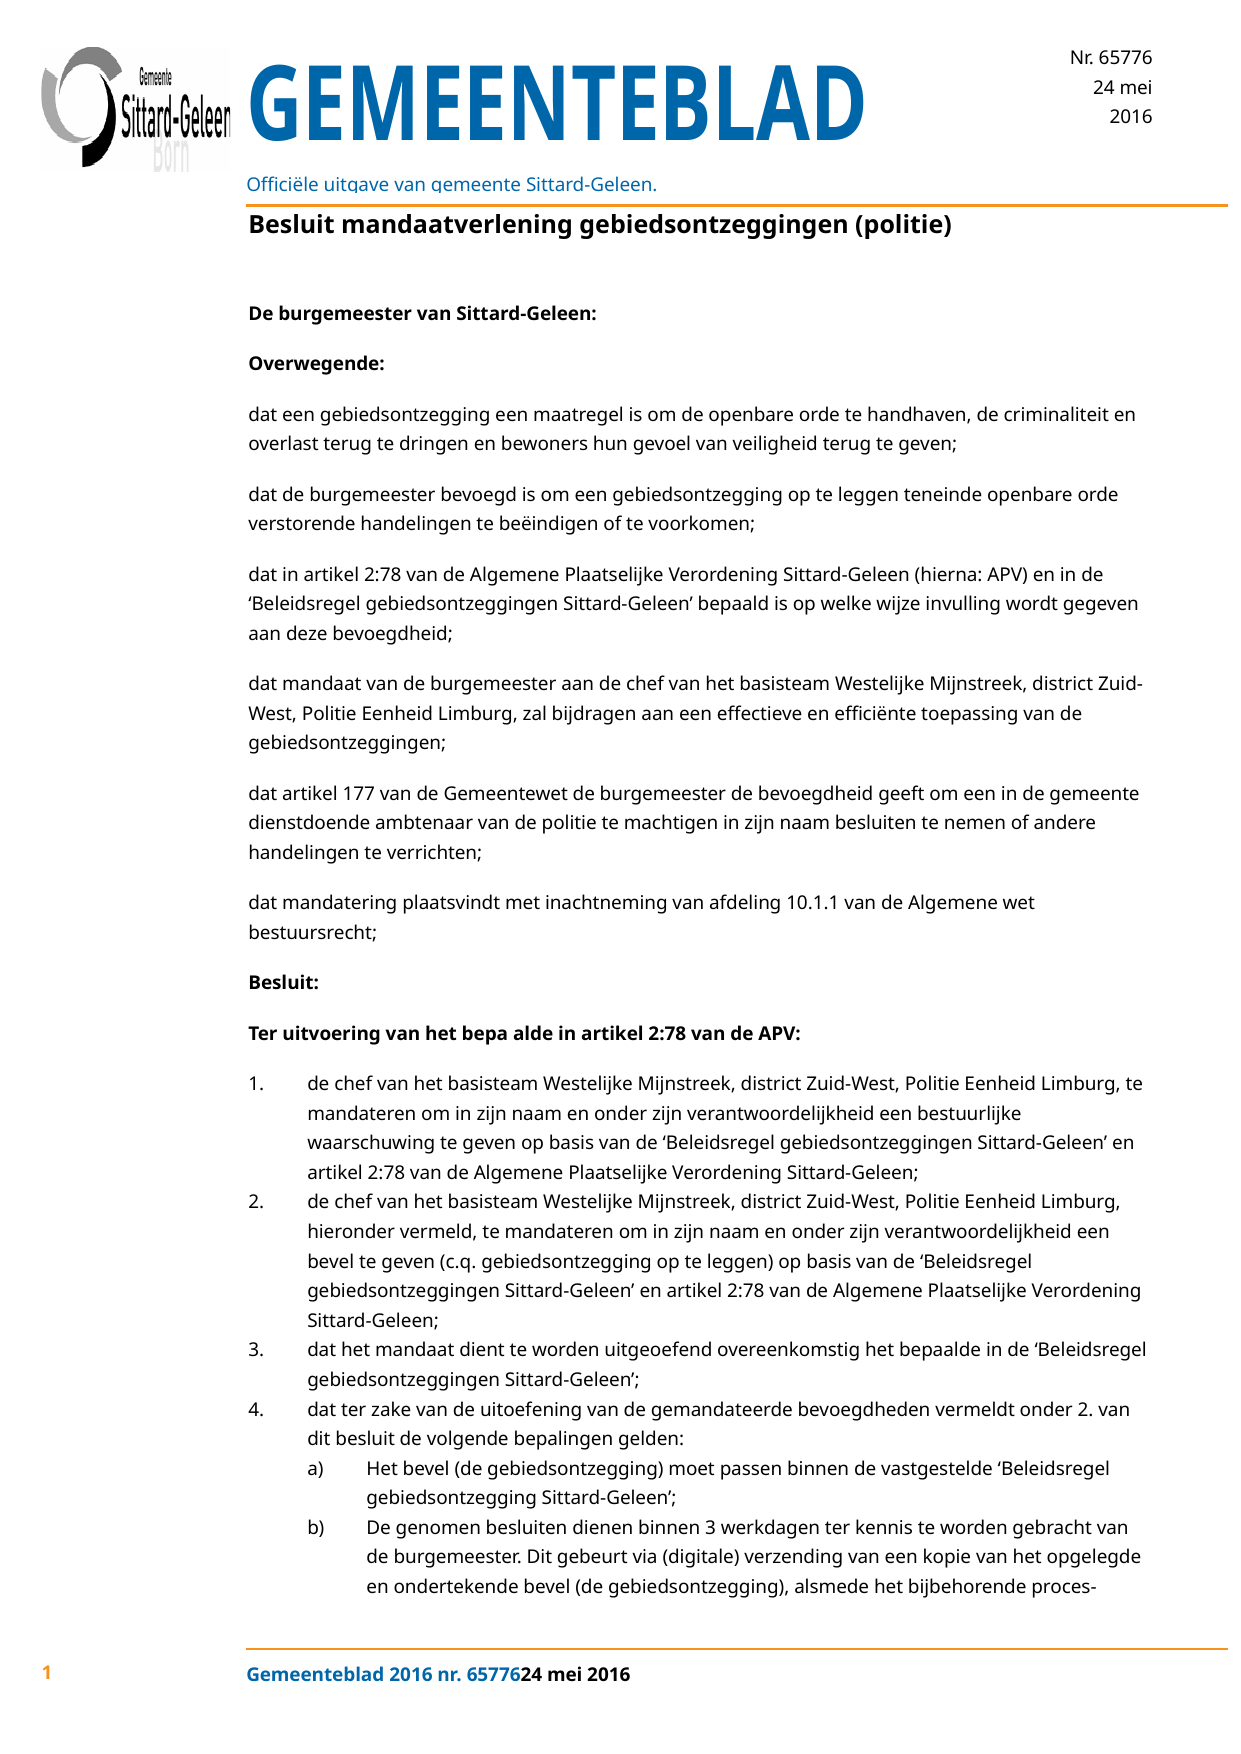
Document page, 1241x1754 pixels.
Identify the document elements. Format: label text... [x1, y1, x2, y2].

list dat het mandaat dient te worden uitgeoefend overeenkomstig het bepaalde in de ‘Beleidsregel gebiedsontzeggingen Sittard-Geleen’; [248, 1337, 1152, 1392]
picture [41, 47, 231, 172]
text dat een gebiedsontzegging een maatregel is om de openbare orde te handhaven, de criminaliteit en overlast terug te dringen en bewoners hun gevoel van veiligheid terug te geven; [248, 401, 1152, 456]
text dat artikel 177 van de Gemeentewet de burgemeester de bevoegdheid geeft om een in de gemeente dienstdoende ambtenaar van de politie te machtigen in zijn naam besluiten te nemen of andere handelingen te verrichten; [248, 780, 1152, 865]
text dat mandaat van de burgemeester aan de chef van het basisteam Westelijke Mijnstreek, district Zuid-West, Politie Eenheid Limburg, zal bijdragen aan een effectieve en efficiënte toepassing van de gebiedsontzeggingen; [248, 670, 1152, 755]
list de chef van het basisteam Westelijke Mijnstreek, district Zuid-West, Politie Eenheid Limburg, te mandateren om in zijn naam en onder zijn verantwoordelijkheid een bestuurlijke waarschuwing te geven op basis van de ‘Beleidsregel gebiedsontzeggingen Sittard-Geleen’ en artikel 2:78 van de Algemene Plaatselijke Verordening Sittard-Geleen; [248, 1070, 1152, 1185]
text dat mandatering plaatsvindt met inachtneming van afdeling 10.1.1 van de Algemene wet bestuursrecht; [248, 889, 1152, 945]
text dat in artikel 2:78 van de Algemene Plaatselijke Verordening Sittard-Geleen (hierna: APV) en in de ‘Beleidsregel gebiedsontzeggingen Sittard-Geleen’ bepaald is op welke wijze invulling wordt gegeven aan deze bevoegdheid; [248, 561, 1152, 646]
text dat de burgemeester bevoegd is om een gebiedsontzegging op te leggen teneinde openbare orde verstorende handelingen te beëindigen of te voorkomen; [248, 481, 1152, 536]
list Het bevel (de gebiedsontzegging) moet passen binnen de vastgestelde ‘Beleidsregel gebiedsontzegging Sittard-Geleen’; [307, 1455, 1152, 1510]
text De burgemeester van Sittard-Geleen: [248, 300, 1152, 326]
list de chef van het basisteam Westelijke Mijnstreek, district Zuid-West, Politie Eenheid Limburg, hieronder vermeld, te mandateren om in zijn naam en onder zijn verantwoordelijkheid een bevel te geven (c.q. gebiedsontzegging op te leggen) op basis van de ‘Beleidsregel gebiedsontzeggingen Sittard-Geleen’ en artikel 2:78 van de Algemene Plaatselijke Verordening Sittard-Geleen; [248, 1189, 1152, 1333]
list dat ter zake van de uitoefening van de gemandateerde bevoegdheden vermeldt onder 2. van dit besluit de volgende bepalingen gelden: [248, 1396, 1152, 1451]
text Overwegende: [248, 350, 1152, 376]
text Besluit mandaatverlening gebiedsontzeggingen (politie) [248, 207, 1152, 241]
text Besluit: [248, 969, 1152, 995]
list De genomen besluiten dienen binnen 3 werkdagen ter kennis te worden gebracht van de burgemeester. Dit gebeurt via (digitale) verzending van een kopie van het opgelegde en ondertekende bevel (de gebiedsontzegging), alsmede het bijbehorende proces- [307, 1514, 1152, 1599]
text Ter uitvoering van het bepa alde in artikel 2:78 van de APV: [248, 1020, 1152, 1046]
